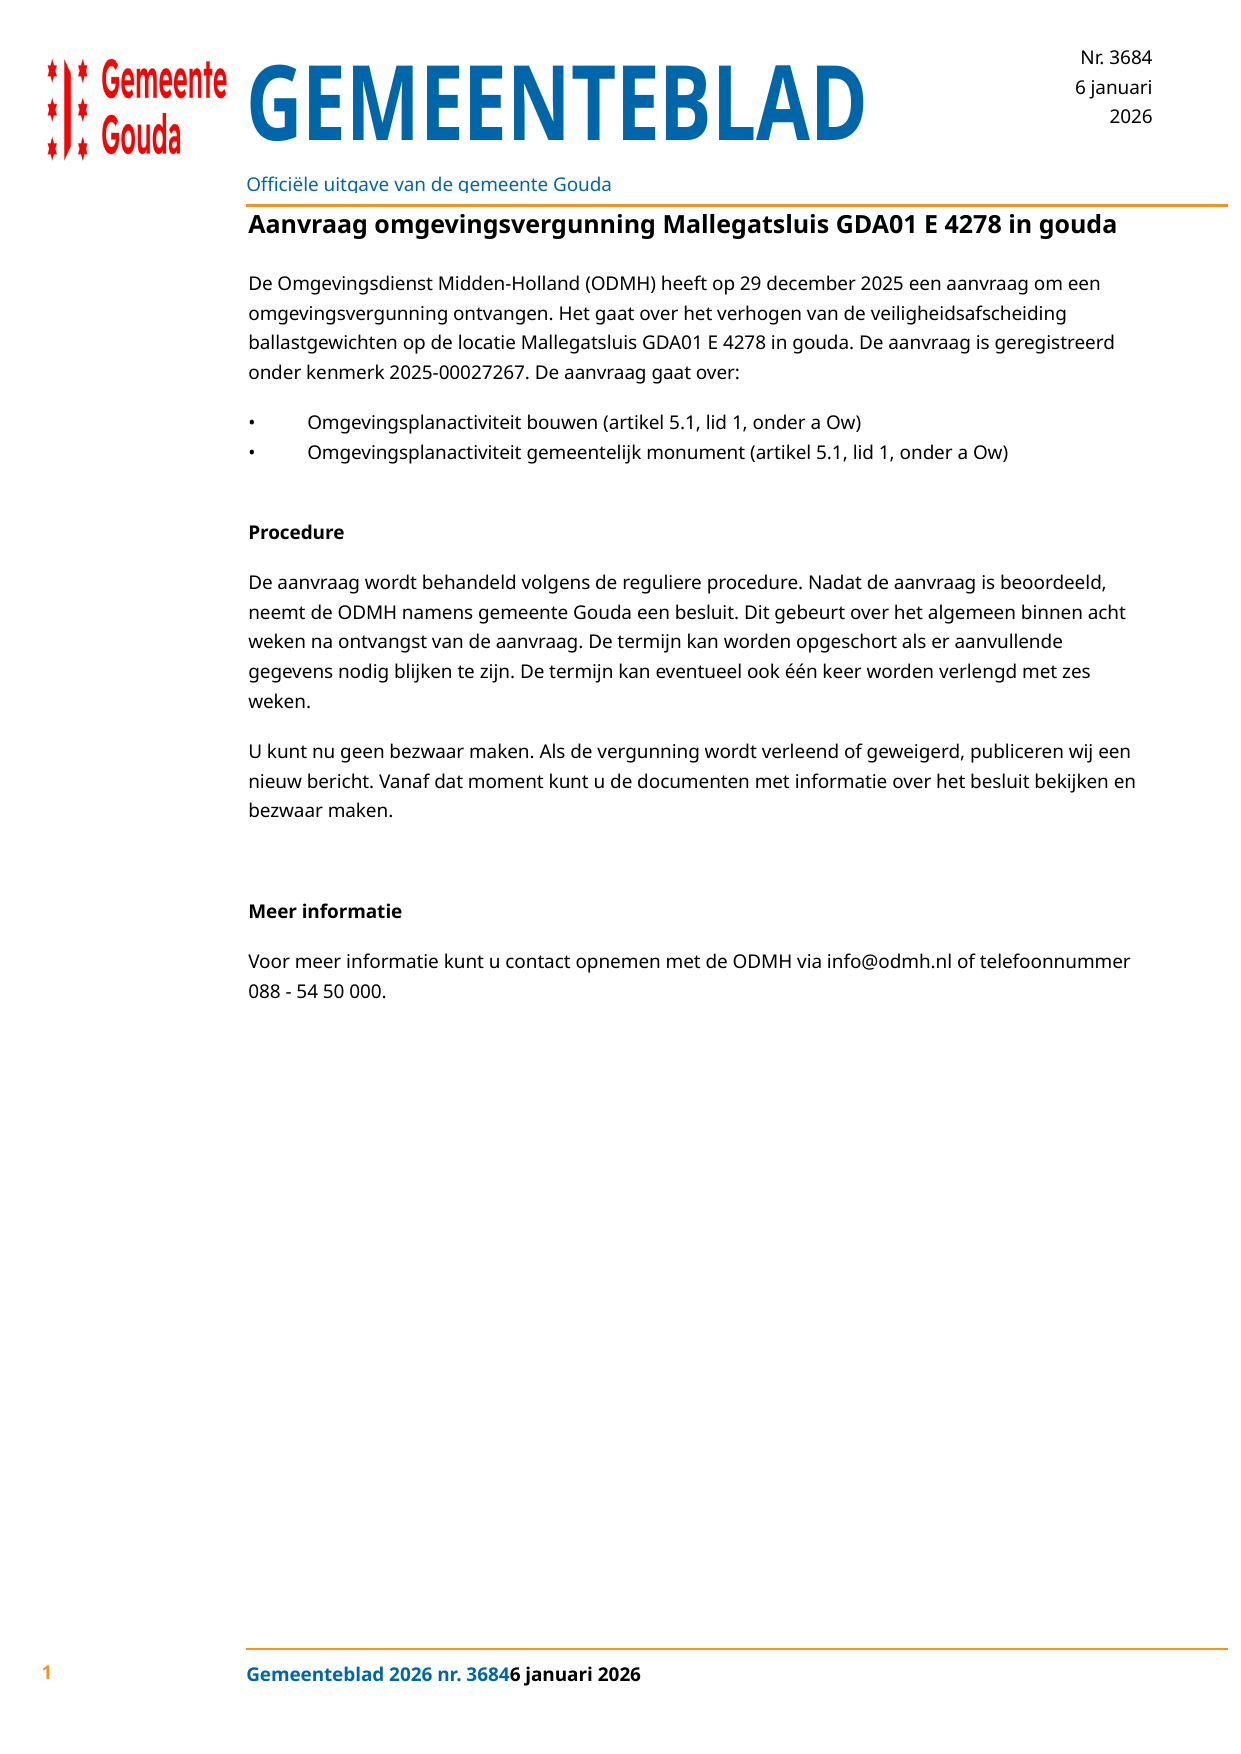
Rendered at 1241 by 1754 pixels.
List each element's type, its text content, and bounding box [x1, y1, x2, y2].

list Omgevingsplanactiviteit gemeentelijk monument (artikel 5.1, lid 1, onder a Ow) [248, 439, 1152, 465]
text Meer informatie [248, 898, 1152, 924]
list Omgevingsplanactiviteit bouwen (artikel 5.1, lid 1, onder a Ow) [248, 409, 1152, 435]
text De aanvraag wordt behandeld volgens de reguliere procedure. Nadat de aanvraag is beoordeeld, neemt de ODMH namens gemeente Gouda een besluit. Dit gebeurt over het algemeen binnen acht weken na ontvangst van de aanvraag. De termijn kan worden opgeschort als er aanvullende gegevens nodig blijken te zijn. De termijn kan eventueel ook één keer worden verlengd met zes weken. [248, 569, 1152, 713]
text U kunt nu geen bezwaar maken. Als de vergunning wordt verleend of geweigerd, publiceren wij een nieuw bericht. Vanaf dat moment kunt u de documenten met informatie over het besluit bekijken en bezwaar maken. [248, 738, 1152, 823]
text Aanvraag omgevingsvergunning Mallegatsluis GDA01 E 4278 in gouda [248, 207, 1152, 241]
text Voor meer informatie kunt u contact opnemen met de ODMH via info@odmh.nl of telefoonnummer 088 - 54 50 000. [248, 949, 1152, 1004]
text De Omgevingsdienst Midden-Holland (ODMH) heeft op 29 december 2025 een aanvraag om een omgevingsvergunning ontvangen. Het gaat over het verhogen van de veiligheidsafscheiding ballastgewichten op de locatie Mallegatsluis GDA01 E 4278 in gouda. De aanvraag is geregistreerd onder kenmerk 2025-00027267. De aanvraag gaat over: [248, 270, 1152, 385]
text Procedure [248, 519, 1152, 545]
picture [41, 47, 231, 172]
